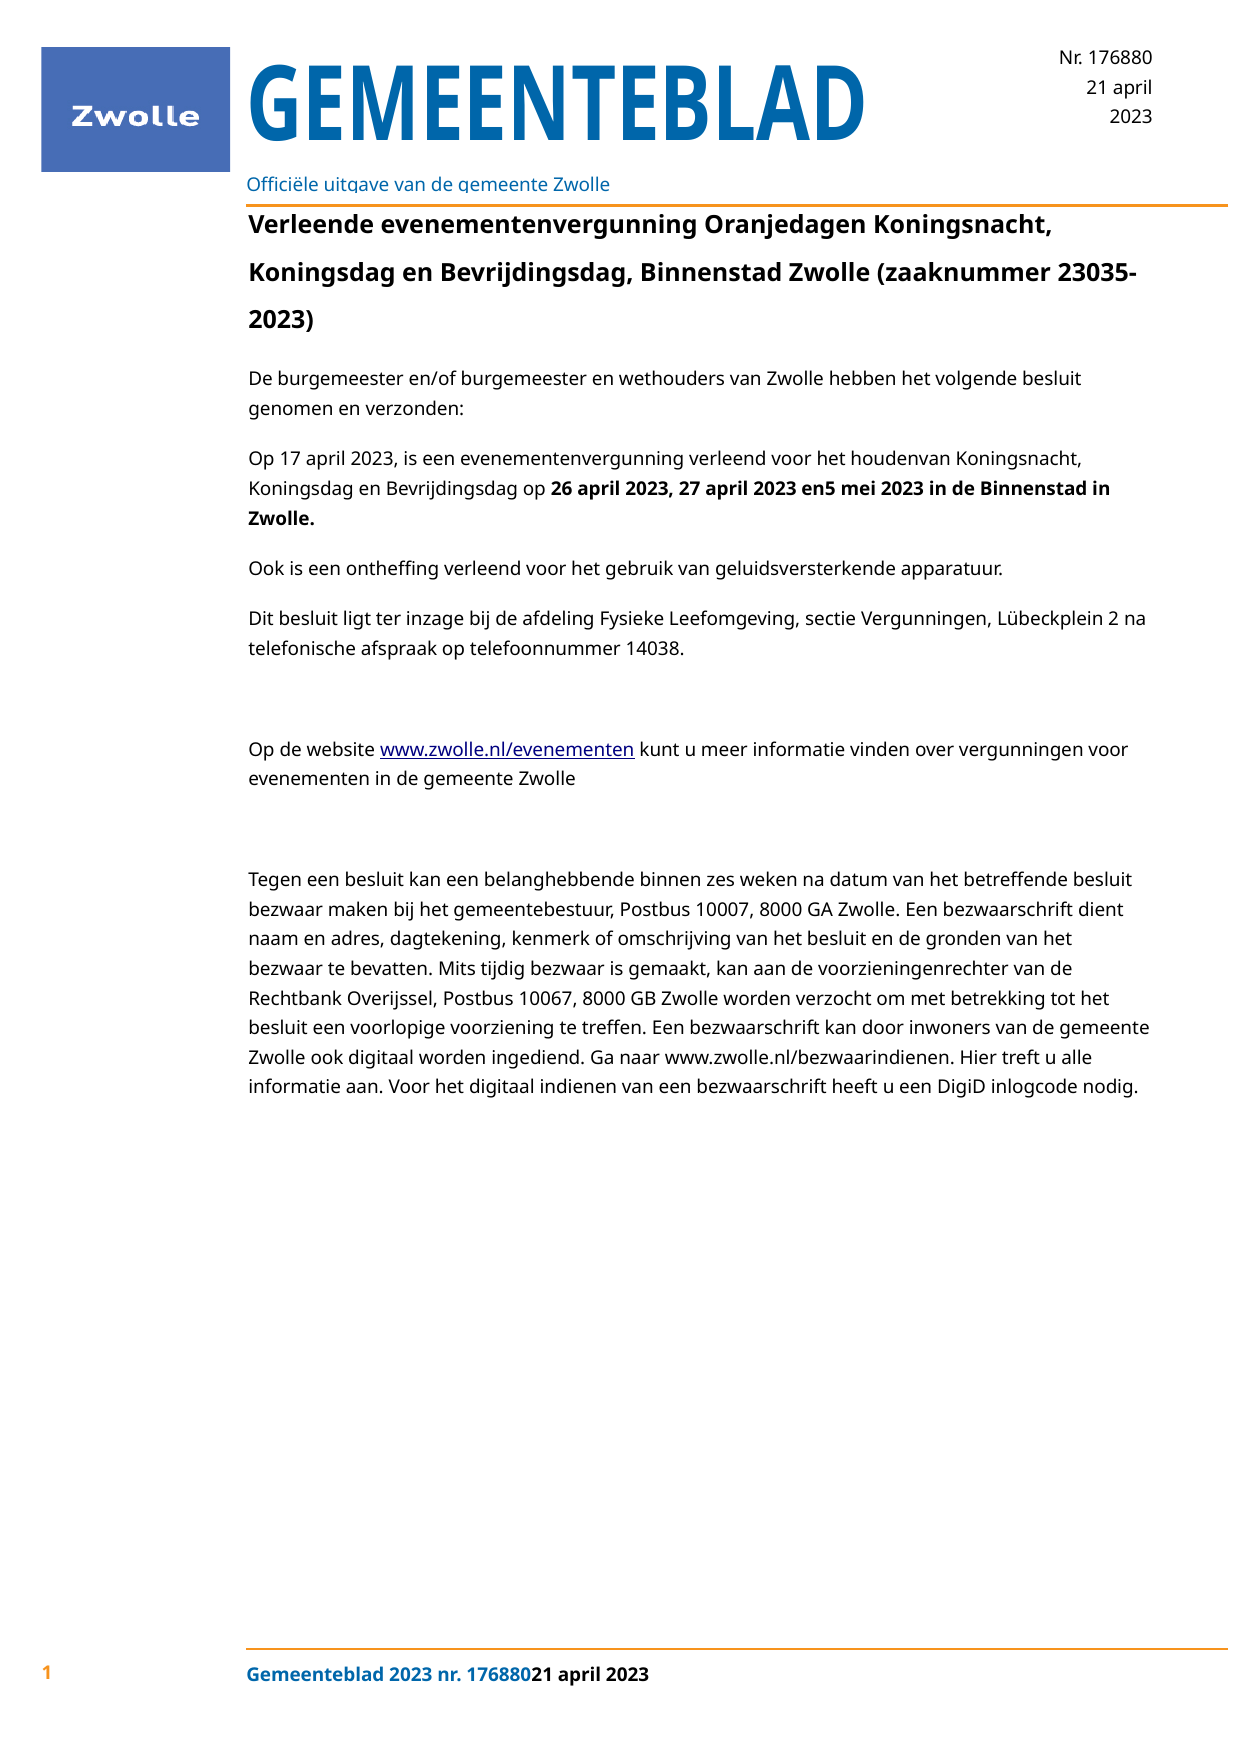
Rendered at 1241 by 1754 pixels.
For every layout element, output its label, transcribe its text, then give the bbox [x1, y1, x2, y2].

picture [41, 47, 231, 172]
text Op 17 april 2023, is een evenementenvergunning verleend voor het houdenvan Koningsnacht, Koningsdag en Bevrijdingsdag op 26 april 2023, 27 april 2023 en5 mei 2023 in de Binnenstad in Zwolle. [248, 446, 1152, 530]
text Tegen een besluit kan een belanghebbende binnen zes weken na datum van het betreffende besluit bezwaar maken bij het gemeentebestuur, Postbus 10007, 8000 GA Zwolle. Een bezwaarschrift dient naam en adres, dagtekening, kenmerk of omschrijving van het besluit en de gronden van het bezwaar te bevatten. Mits tijdig bezwaar is gemaakt, kan aan de voorzieningenrechter van de Rechtbank Overijssel, Postbus 10067, 8000 GB Zwolle worden verzocht om met betrekking tot het besluit een voorlopige voorziening te treffen. Een bezwaarschrift kan door inwoners van de gemeente Zwolle ook digitaal worden ingediend. Ga naar www.zwolle.nl/bezwaarindienen. Hier treft u alle informatie aan. Voor het digitaal indienen van een bezwaarschrift heeft u een DigiD inlogcode nodig. [248, 866, 1152, 1099]
text Dit besluit ligt ter inzage bij de afdeling Fysieke Leefomgeving, sectie Vergunningen, Lübeckplein 2 na telefonische afspraak op telefoonnummer 14038. [248, 606, 1152, 661]
text Op de website www.zwolle.nl/evenementen kunt u meer informatie vinden over vergunningen voor evenementen in de gemeente Zwolle [248, 736, 1152, 791]
text De burgemeester en/of burgemeester en wethouders van Zwolle hebben het volgende besluit genomen en verzonden: [248, 366, 1152, 421]
text Verleende evenementenvergunning Oranjedagen Koningsnacht, Koningsdag en Bevrijdingsdag, Binnenstad Zwolle (zaaknummer 23035-2023) [248, 207, 1152, 336]
text Ook is een ontheffing verleend voor het gebruik van geluidsversterkende apparatuur. [248, 555, 1152, 581]
